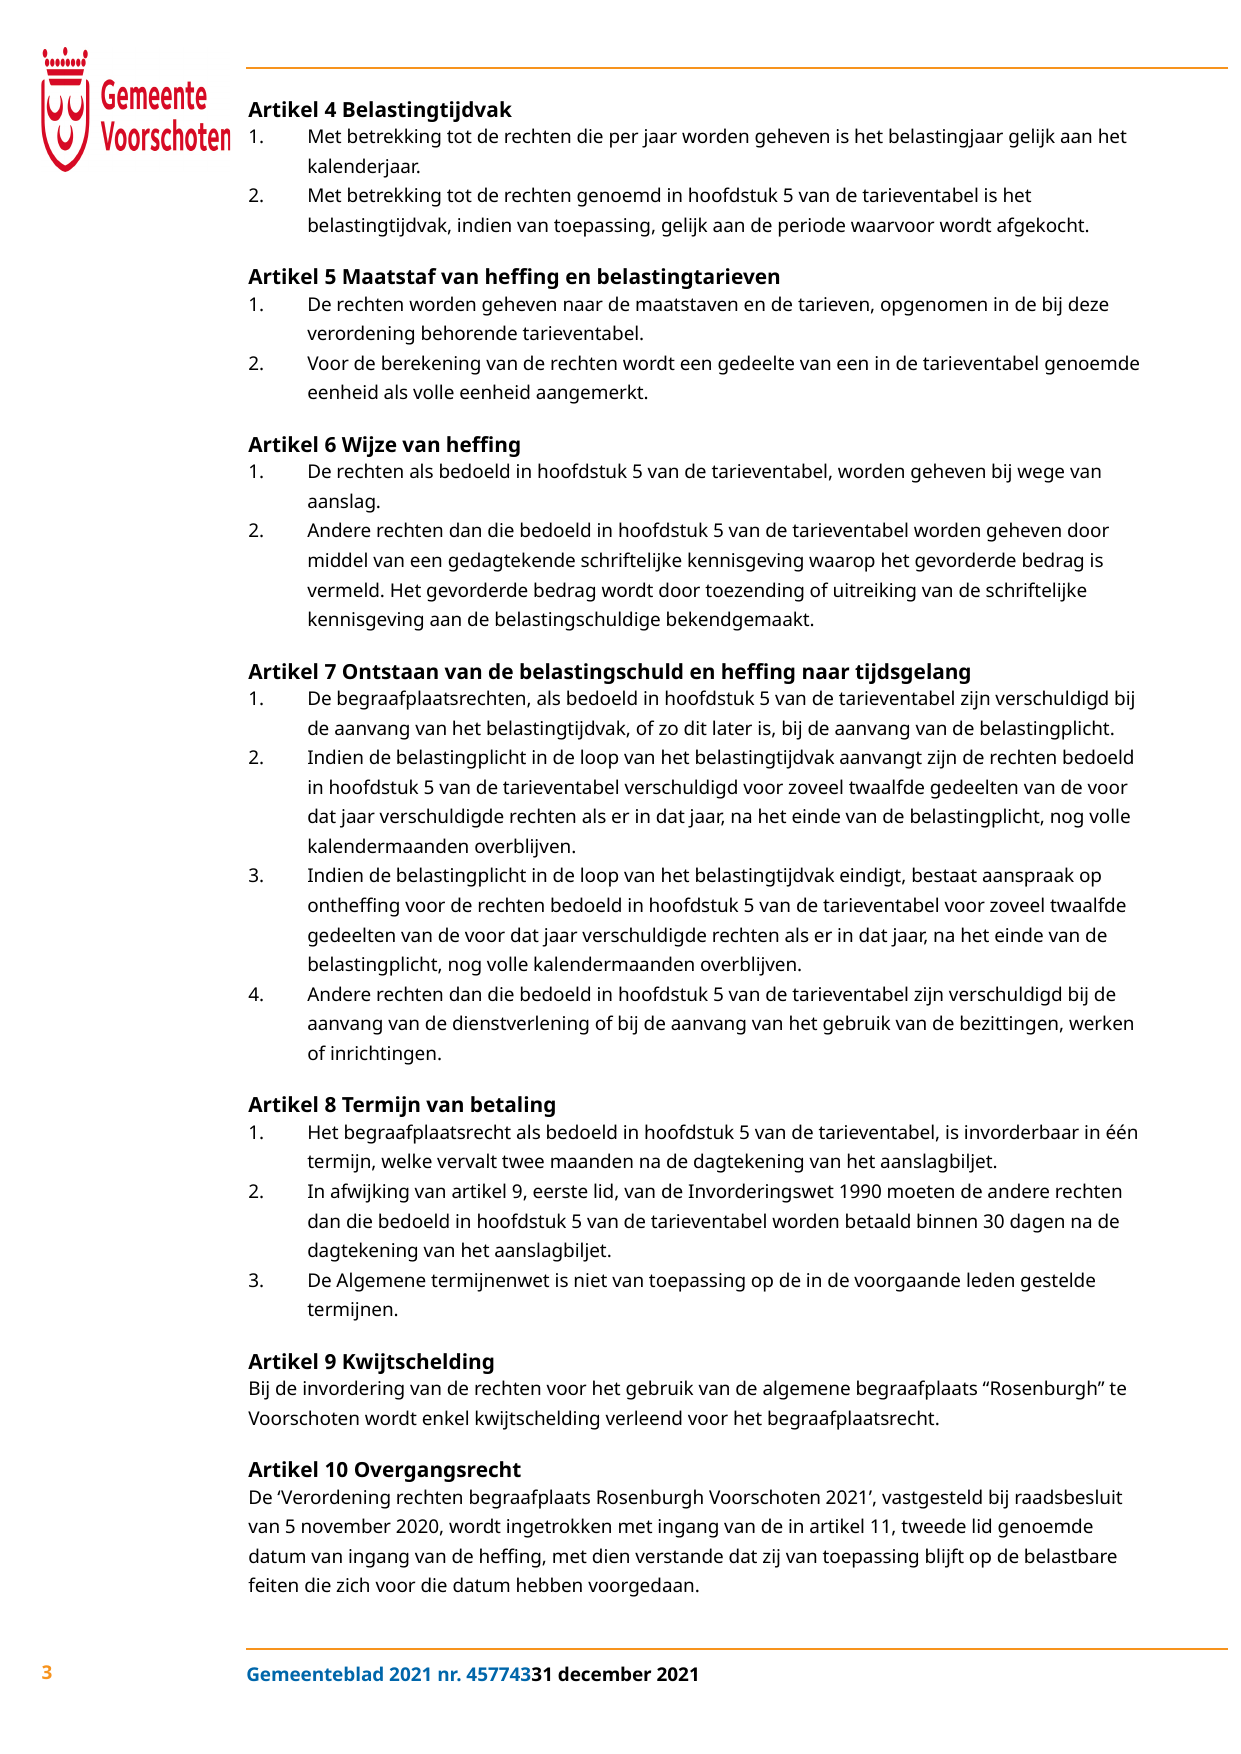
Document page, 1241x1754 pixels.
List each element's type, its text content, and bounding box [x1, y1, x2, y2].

list De Algemene termijnenwet is niet van toepassing op de in de voorgaande leden gestelde termijnen. [248, 1267, 1152, 1322]
list De begraafplaatsrechten, als bedoeld in hoofdstuk 5 van de tarieventabel zijn verschuldigd bij de aanvang van het belastingtijdvak, of zo dit later is, bij de aanvang van de belastingplicht. [248, 685, 1152, 741]
text Artikel 7 Ontstaan van de belastingschuld en heffing naar tijdsgelang [248, 657, 1152, 685]
list Indien de belastingplicht in de loop van het belastingtijdvak eindigt, bestaat aanspraak op ontheffing voor de rechten bedoeld in hoofdstuk 5 van de tarieventabel voor zoveel twaalfde gedeelten van de voor dat jaar verschuldigde rechten als er in dat jaar, na het einde van de belastingplicht, nog volle kalendermaanden overblijven. [248, 863, 1152, 977]
text Bij de invordering van de rechten voor het gebruik van de algemene begraafplaats “Rosenburgh” te Voorschoten wordt enkel kwijtschelding verleend voor het begraafplaatsrecht. [248, 1375, 1152, 1431]
list Met betrekking tot de rechten genoemd in hoofdstuk 5 van de tarieventabel is het belastingtijdvak, indien van toepassing, gelijk aan de periode waarvoor wordt afgekocht. [248, 182, 1152, 238]
list Andere rechten dan die bedoeld in hoofdstuk 5 van de tarieventabel zijn verschuldigd bij de aanvang van de dienstverlening of bij de aanvang van het gebruik van de bezittingen, werken of inrichtingen. [248, 981, 1152, 1066]
list De rechten worden geheven naar de maatstaven en de tarieven, opgenomen in de bij deze verordening behorende tarieventabel. [248, 291, 1152, 346]
list Andere rechten dan die bedoeld in hoofdstuk 5 van de tarieventabel worden geheven door middel van een gedagtekende schriftelijke kennisgeving waarop het gevorderde bedrag is vermeld. Het gevorderde bedrag wordt door toezending of uitreiking van de schriftelijke kennisgeving aan de belastingschuldige bekendgemaakt. [248, 518, 1152, 632]
list Indien de belastingplicht in de loop van het belastingtijdvak aanvangt zijn de rechten bedoeld in hoofdstuk 5 van de tarieventabel verschuldigd voor zoveel twaalfde gedeelten van de voor dat jaar verschuldigde rechten als er in dat jaar, na het einde van de belastingplicht, nog volle kalendermaanden overblijven. [248, 744, 1152, 859]
list Met betrekking tot de rechten die per jaar worden geheven is het belastingjaar gelijk aan het kalenderjaar. [248, 123, 1152, 178]
list De rechten als bedoeld in hoofdstuk 5 van de tarieventabel, worden geheven bij wege van aanslag. [248, 458, 1152, 514]
text Artikel 10 Overgangsrecht [248, 1455, 1152, 1484]
text Artikel 6 Wijze van heffing [248, 430, 1152, 458]
list In afwijking van artikel 9, eerste lid, van de Invorderingswet 1990 moeten de andere rechten dan die bedoeld in hoofdstuk 5 van de tarieventabel worden betaald binnen 30 dagen na de dagtekening van het aanslagbiljet. [248, 1178, 1152, 1263]
list Voor de berekening van de rechten wordt een gedeelte van een in de tarieventabel genoemde eenheid als volle eenheid aangemerkt. [248, 350, 1152, 405]
picture [41, 47, 231, 172]
text Artikel 5 Maatstaf van heffing en belastingtarieven [248, 262, 1152, 291]
text Artikel 9 Kwijtschelding [248, 1347, 1152, 1375]
text De ‘Verordening rechten begraafplaats Rosenburgh Voorschoten 2021’, vastgesteld bij raadsbesluit van 5 november 2020, wordt ingetrokken met ingang van de in artikel 11, tweede lid genoemde datum van ingang van de heffing, met dien verstande dat zij van toepassing blijft op de belastbare feiten die zich voor die datum hebben voorgedaan. [248, 1484, 1152, 1598]
list Het begraafplaatsrecht als bedoeld in hoofdstuk 5 van de tarieventabel, is invorderbaar in één termijn, welke vervalt twee maanden na de dagtekening van het aanslagbiljet. [248, 1119, 1152, 1174]
text Artikel 4 Belastingtijdvak [248, 95, 1152, 123]
text Artikel 8 Termijn van betaling [248, 1091, 1152, 1119]
